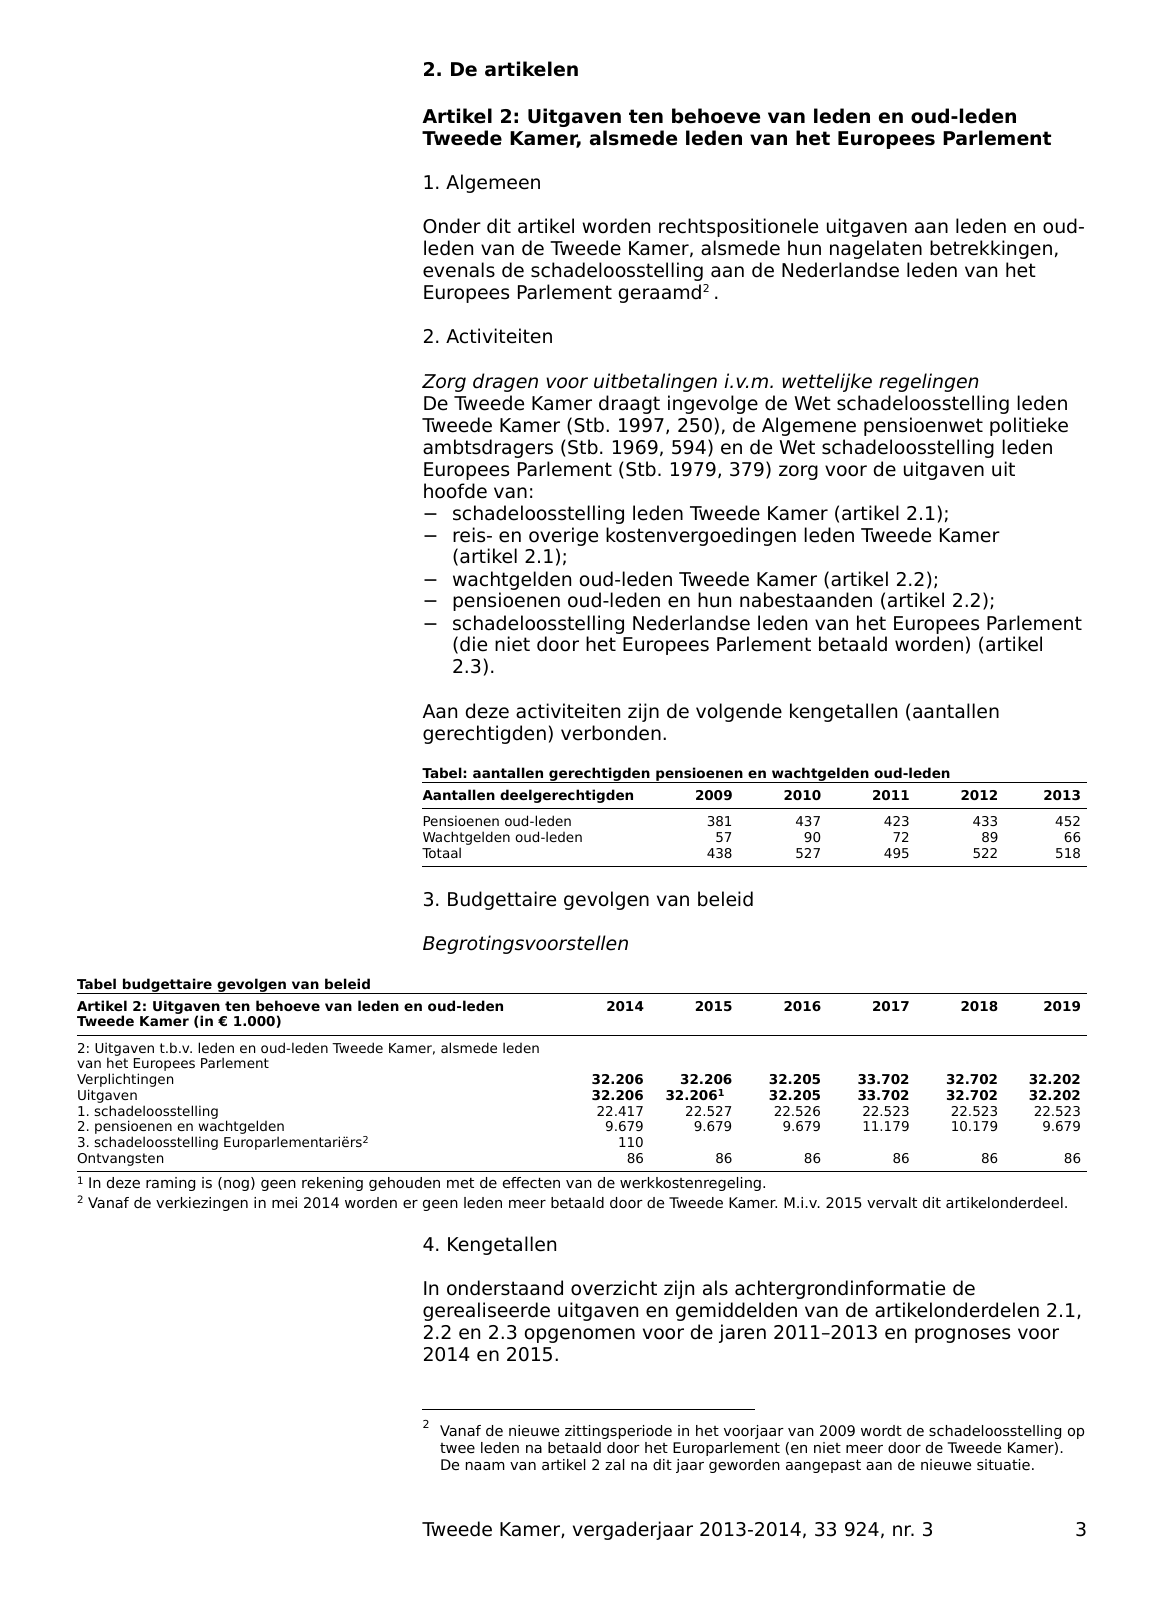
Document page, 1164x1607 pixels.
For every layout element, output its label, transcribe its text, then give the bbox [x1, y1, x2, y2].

table_cell Totaal [422, 845, 649, 866]
table_cell 33.702 [827, 1072, 915, 1088]
table_cell 10.179 [915, 1119, 1004, 1135]
text Aan deze activiteiten zijn de volgende kengetallen (aantallen gerechtigden) verbonden. [422, 701, 1087, 744]
text − schadeloosstelling leden Tweede Kamer (artikel 2.1); [422, 502, 1087, 524]
text In onderstaand overzicht zijn als achtergrondinformatie de gerealiseerde uitgaven en gemiddelden van de artikelonderdelen 2.1, 2.2 en 2.3 opgenomen voor de jaren 2011–2013 en prognoses voor 2014 en 2015. [422, 1278, 1087, 1366]
subtitle 1. Algemeen [422, 172, 1087, 194]
table_cell 495 [827, 845, 915, 866]
table_cell 452 [1004, 809, 1087, 830]
table_cell 9.679 [650, 1119, 738, 1135]
table_cell 9.679 [1004, 1119, 1087, 1135]
table_cell 2: Uitgaven t.b.v. leden en oud-leden Tweede Kamer, alsmede leden van het Europees Parlement [77, 1036, 561, 1072]
table_cell Uitgaven [77, 1088, 561, 1103]
table_cell 32.2061 [650, 1088, 738, 1103]
subtitle Artikel 2: Uitgaven ten behoeve van leden en oud-leden Tweede Kamer, alsmede leden van het Europees Parlement [422, 106, 1087, 150]
table_cell 2010 [738, 783, 827, 808]
table_cell 86 [561, 1151, 649, 1171]
table_cell [827, 1036, 915, 1072]
table_cell Ontvangsten [77, 1151, 561, 1171]
table_cell 2. pensioenen en wachtgelden [77, 1119, 561, 1135]
subtitle Begrotingsvoorstellen [422, 933, 1087, 955]
table_cell 22.523 [827, 1103, 915, 1119]
table_cell 22.527 [650, 1103, 738, 1119]
table_cell [738, 1036, 827, 1072]
table_cell [650, 1135, 738, 1151]
table_cell [915, 1036, 1004, 1072]
table_cell 2019 [1004, 994, 1087, 1035]
table_cell 86 [827, 1151, 915, 1171]
text − wachtgelden oud-leden Tweede Kamer (artikel 2.2); [422, 568, 1087, 590]
table_cell 2016 [738, 994, 827, 1035]
table_cell 2012 [915, 783, 1004, 808]
text − schadeloosstelling Nederlandse leden van het Europees Parlement (die niet door het Europees Parlement betaald worden) (artikel 2.3). [422, 612, 1087, 678]
table_cell [915, 1135, 1004, 1151]
table_cell Wachtgelden oud-leden [422, 830, 649, 845]
table_cell 86 [738, 1151, 827, 1171]
table_cell 423 [827, 809, 915, 830]
table_cell 522 [915, 845, 1004, 866]
table_cell 518 [1004, 845, 1087, 866]
table_cell 90 [738, 830, 827, 845]
table_cell Verplichtingen [77, 1072, 561, 1088]
text − pensioenen oud-leden en hun nabestaanden (artikel 2.2); [422, 590, 1087, 612]
table_cell 433 [915, 809, 1004, 830]
table_cell 86 [915, 1151, 1004, 1171]
table_cell [650, 1036, 738, 1072]
text De Tweede Kamer draagt ingevolge de Wet schadeloosstelling leden Tweede Kamer (Stb. 1997, 250), de Algemene pensioenwet politieke ambtsdragers (Stb. 1969, 594) en de Wet schadeloosstelling leden Europees Parlement (Stb. 1979, 379) zorg voor de uitgaven uit hoofde van: [422, 393, 1087, 502]
table_cell 9.679 [738, 1119, 827, 1135]
table_cell 3. schadeloosstelling Europarlementariërs2 [77, 1135, 561, 1151]
table_cell 2013 [1004, 783, 1087, 808]
table_cell [1004, 1135, 1087, 1151]
table_header Tabel budgettaire gevolgen van beleid [77, 977, 1087, 993]
table_cell [827, 1135, 915, 1151]
subtitle Zorg dragen voor uitbetalingen i.v.m. wettelijke regelingen [422, 371, 1087, 393]
table_cell 66 [1004, 830, 1087, 845]
table_cell 32.202 [1004, 1088, 1087, 1103]
subtitle 2. Activiteiten [422, 326, 1087, 348]
table_cell 33.702 [827, 1088, 915, 1103]
text Onder dit artikel worden rechtspositionele uitgaven aan leden en oud-leden van de Tweede Kamer, alsmede hun nagelaten betrekkingen, evenals de schadeloosstelling aan de Nederlandse leden van het Europees Parlement geraamd. [422, 216, 1087, 304]
text − reis- en overige kostenvergoedingen leden Tweede Kamer (artikel 2.1); [422, 524, 1087, 568]
table_cell 86 [650, 1151, 738, 1171]
table_cell 2011 [827, 783, 915, 808]
table_cell 438 [650, 845, 738, 866]
table_cell 22.417 [561, 1103, 649, 1119]
table_cell [738, 1135, 827, 1151]
table_cell 32.702 [915, 1088, 1004, 1103]
table_cell 1. schadeloosstelling [77, 1103, 561, 1119]
table_cell 2014 [561, 994, 649, 1035]
table_cell 381 [650, 809, 738, 830]
table_cell 32.702 [915, 1072, 1004, 1088]
table_cell 86 [1004, 1151, 1087, 1171]
subtitle 2. De artikelen [422, 59, 1087, 81]
table_header Tabel: aantallen gerechtigden pensioenen en wachtgelden oud-leden [422, 766, 1087, 782]
table_cell 32.202 [1004, 1072, 1087, 1088]
table_cell 57 [650, 830, 738, 845]
table_cell 22.523 [915, 1103, 1004, 1119]
table_cell 32.205 [738, 1072, 827, 1088]
table_cell [1004, 1036, 1087, 1072]
subtitle 3. Budgettaire gevolgen van beleid [422, 889, 1087, 911]
table_cell 2018 [915, 994, 1004, 1035]
table_cell 89 [915, 830, 1004, 845]
table_cell 437 [738, 809, 827, 830]
table_cell Artikel 2: Uitgaven ten behoeve van leden en oud-leden Tweede Kamer (in € 1.000) [77, 994, 561, 1035]
table_cell 110 [561, 1135, 649, 1151]
table_cell 1 In deze raming is (nog) geen rekening gehouden met de effecten van de werkkostenregeling. 2 Vanaf de verkiezingen in mei 2014 worden er geen leden meer betaald door de Tweede Kamer. M.i.v. 2015 vervalt dit artikelonderdeel. [77, 1172, 1087, 1212]
table_cell 2017 [827, 994, 915, 1035]
table_cell 32.206 [561, 1088, 649, 1103]
table_cell 527 [738, 845, 827, 866]
table_cell 22.526 [738, 1103, 827, 1119]
table_cell Pensioenen oud-leden [422, 809, 649, 830]
text Vanaf de nieuwe zittingsperiode in het voorjaar van 2009 wordt de schadeloosstelling op twee leden na betaald door het Europarlement (en niet meer door de Tweede Kamer). De naam van artikel 2 zal na dit jaar geworden aangepast aan de nieuwe situatie. [422, 1418, 1087, 1474]
table_cell 32.206 [561, 1072, 649, 1088]
table_cell [561, 1036, 649, 1072]
table_cell 32.206 [650, 1072, 738, 1088]
table_cell 2015 [650, 994, 738, 1035]
table_cell 11.179 [827, 1119, 915, 1135]
table_cell 22.523 [1004, 1103, 1087, 1119]
subtitle 4. Kengetallen [422, 1234, 1087, 1256]
table_cell 72 [827, 830, 915, 845]
table_cell 9.679 [561, 1119, 649, 1135]
table_cell Aantallen deelgerechtigden [422, 783, 649, 808]
table_cell 2009 [650, 783, 738, 808]
table_cell 32.205 [738, 1088, 827, 1103]
